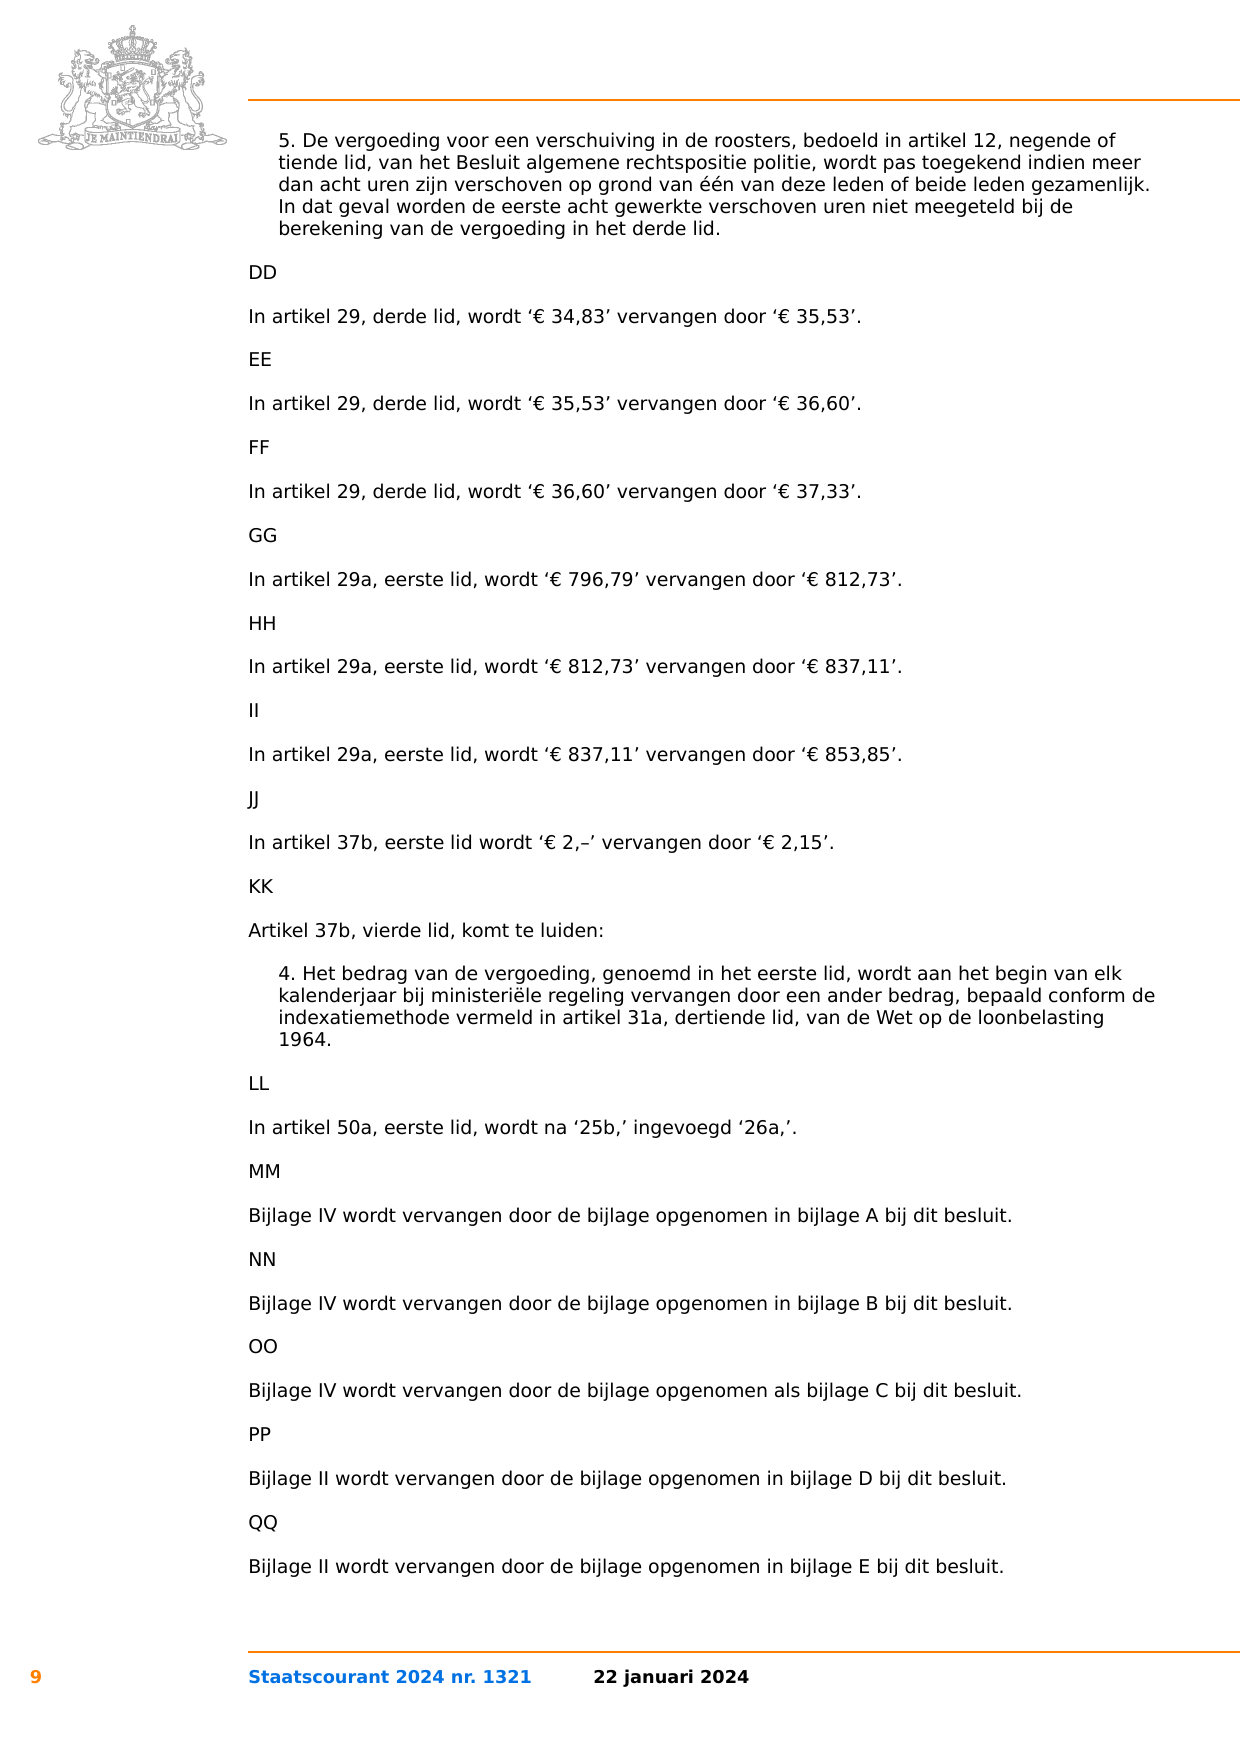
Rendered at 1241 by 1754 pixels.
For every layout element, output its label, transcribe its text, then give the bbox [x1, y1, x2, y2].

text Artikel 37b, vierde lid, komt te luiden: [248, 919, 1163, 941]
text In artikel 37b, eerste lid wordt ‘€ 2,–’ vervangen door ‘€ 2,15’. [248, 832, 1163, 854]
text EE [248, 349, 1163, 371]
text Bijlage IV wordt vervangen door de bijlage opgenomen als bijlage C bij dit besluit. [248, 1380, 1163, 1402]
text GG [248, 525, 1163, 547]
text MM [248, 1161, 1163, 1183]
text NN [248, 1248, 1163, 1271]
text 5. De vergoeding voor een verschuiving in de roosters, bedoeld in artikel 12, negende of tiende lid, van het Besluit algemene rechtspositie politie, wordt pas toegekend indien meer dan acht uren zijn verschoven op grond van één van deze leden of beide leden gezamenlijk. In dat geval worden de eerste acht gewerkte verschoven uren niet meegeteld bij de berekening van de vergoeding in het derde lid. [278, 130, 1163, 240]
text HH [248, 612, 1163, 634]
text In artikel 50a, eerste lid, wordt na ‘25b,’ ingevoegd ‘26a,’. [248, 1117, 1163, 1139]
text In artikel 29, derde lid, wordt ‘€ 34,83’ vervangen door ‘€ 35,53’. [248, 306, 1163, 327]
text Bijlage IV wordt vervangen door de bijlage opgenomen in bijlage B bij dit besluit. [248, 1292, 1163, 1314]
text II [248, 700, 1163, 722]
text DD [248, 262, 1163, 284]
text JJ [248, 788, 1163, 810]
text Bijlage II wordt vervangen door de bijlage opgenomen in bijlage D bij dit besluit. [248, 1468, 1163, 1490]
text QQ [248, 1512, 1163, 1534]
text PP [248, 1424, 1163, 1446]
text OO [248, 1336, 1163, 1358]
text In artikel 29, derde lid, wordt ‘€ 35,53’ vervangen door ‘€ 36,60’. [248, 393, 1163, 415]
text In artikel 29, derde lid, wordt ‘€ 36,60’ vervangen door ‘€ 37,33’. [248, 481, 1163, 503]
text Bijlage II wordt vervangen door de bijlage opgenomen in bijlage E bij dit besluit. [248, 1556, 1163, 1577]
text Bijlage IV wordt vervangen door de bijlage opgenomen in bijlage A bij dit besluit. [248, 1205, 1163, 1227]
text KK [248, 876, 1163, 898]
text In artikel 29a, eerste lid, wordt ‘€ 812,73’ vervangen door ‘€ 837,11’. [248, 656, 1163, 678]
text In artikel 29a, eerste lid, wordt ‘€ 837,11’ vervangen door ‘€ 853,85’. [248, 744, 1163, 766]
picture [38, 25, 227, 150]
text 4. Het bedrag van de vergoeding, genoemd in het eerste lid, wordt aan het begin van elk kalenderjaar bij ministeriële regeling vervangen door een ander bedrag, bepaald conform de indexatiemethode vermeld in artikel 31a, dertiende lid, van de Wet op de loonbelasting 1964. [278, 963, 1163, 1051]
text LL [248, 1073, 1163, 1095]
text In artikel 29a, eerste lid, wordt ‘€ 796,79’ vervangen door ‘€ 812,73’. [248, 569, 1163, 591]
text FF [248, 437, 1163, 459]
